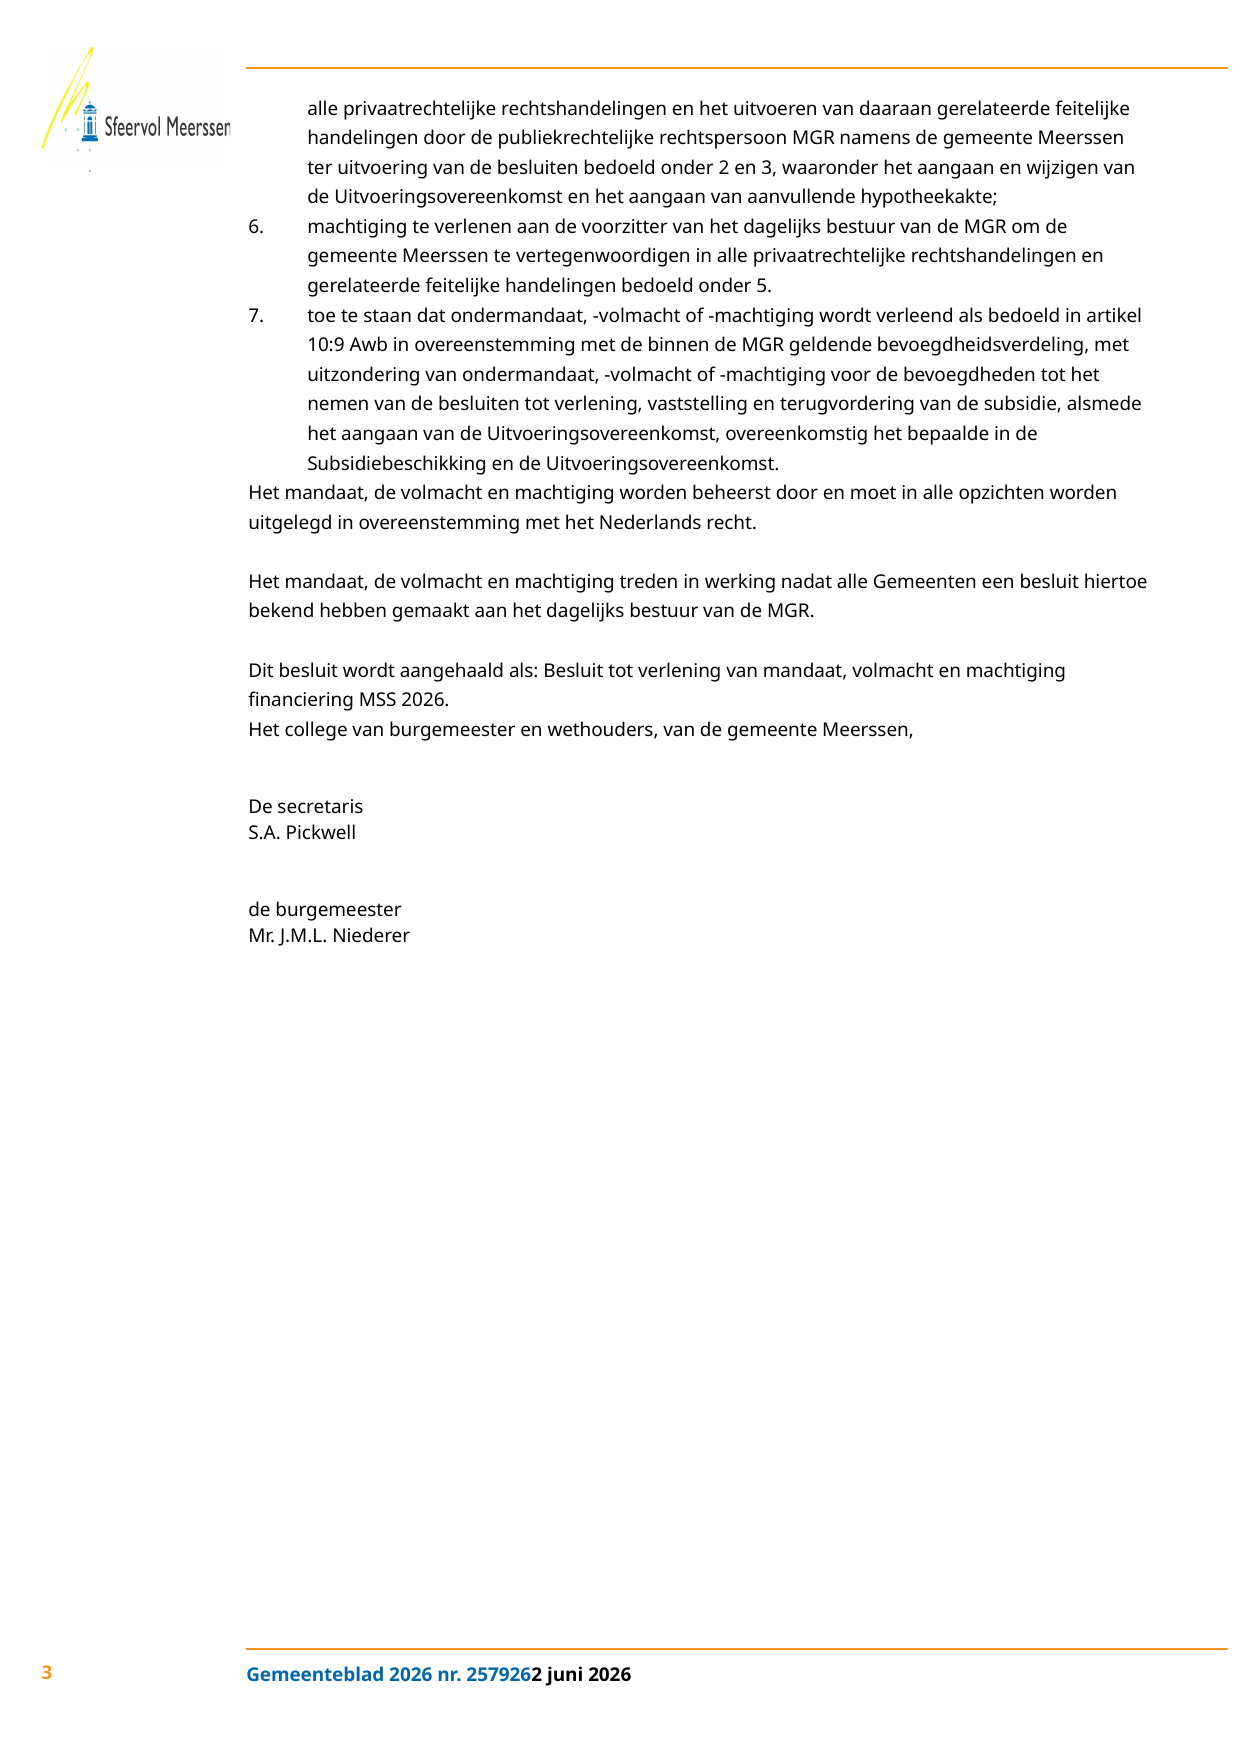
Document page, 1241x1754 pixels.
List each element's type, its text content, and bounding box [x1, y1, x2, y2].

list toe te staan dat ondermandaat, -volmacht of -machtiging wordt verleend als bedoeld in artikel 10:9 Awb in overeenstemming met de binnen de MGR geldende bevoegdheidsverdeling, met uitzondering van ondermandaat, -volmacht of -machtiging voor de bevoegdheden tot het nemen van de besluiten tot verlening, vaststelling en terugvordering van de subsidie, alsmede het aangaan van de Uitvoeringsovereenkomst, overeenkomstig het bepaalde in de Subsidiebeschikking en de Uitvoeringsovereenkomst. [248, 302, 1152, 476]
text Mr. J.M.L. Niederer [248, 922, 1152, 948]
text Het mandaat, de volmacht en machtiging worden beheerst door en moet in alle opzichten worden uitgelegd in overeenstemming met het Nederlands recht. [248, 479, 1152, 535]
text S.A. Pickwell [248, 819, 1152, 845]
text de burgemeester [248, 896, 1152, 922]
list alle privaatrechtelijke rechtshandelingen en het uitvoeren van daaraan gerelateerde feitelijke handelingen door de publiekrechtelijke rechtspersoon MGR namens de gemeente Meerssen ter uitvoering van de besluiten bedoeld onder 2 en 3, waaronder het aangaan en wijzigen van de Uitvoeringsovereenkomst en het aangaan van aanvullende hypotheekakte; [248, 95, 1152, 209]
picture [41, 47, 231, 172]
text Dit besluit wordt aangehaald als: Besluit tot verlening van mandaat, volmacht en machtiging financiering MSS 2026. [248, 657, 1152, 712]
text De secretaris [248, 793, 1152, 819]
text Het college van burgemeester en wethouders, van de gemeente Meerssen, [248, 716, 1152, 742]
list machtiging te verlenen aan de voorzitter van het dagelijks bestuur van de MGR om de gemeente Meerssen te vertegenwoordigen in alle privaatrechtelijke rechtshandelingen en gerelateerde feitelijke handelingen bedoeld onder 5. [248, 213, 1152, 298]
text Het mandaat, de volmacht en machtiging treden in werking nadat alle Gemeenten een besluit hiertoe bekend hebben gemaakt aan het dagelijks bestuur van de MGR. [248, 568, 1152, 623]
